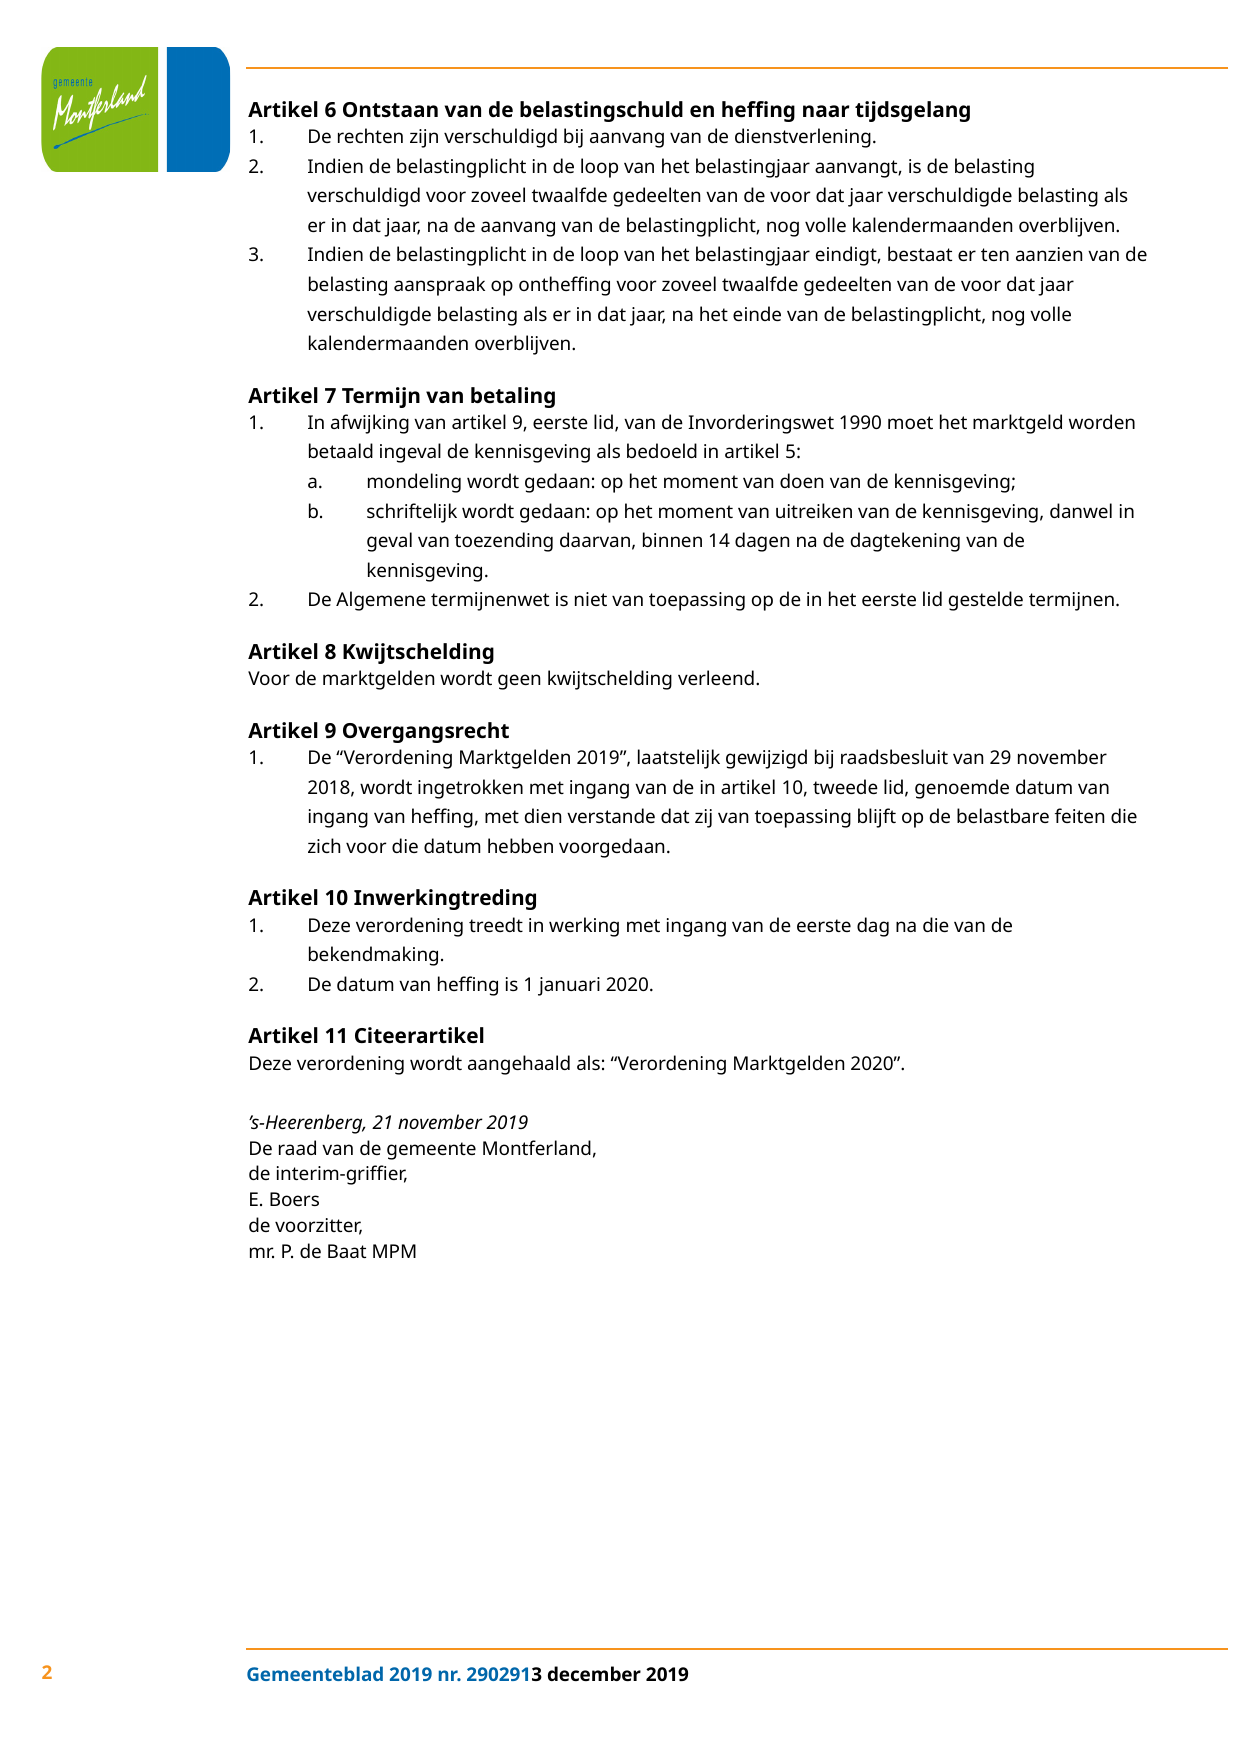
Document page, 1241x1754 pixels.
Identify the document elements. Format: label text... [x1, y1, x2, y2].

list schriftelijk wordt gedaan: op het moment van uitreiken van de kennisgeving, danwel in geval van toezending daarvan, binnen 14 dagen na de dagtekening van de kennisgeving. [307, 498, 1152, 583]
text De raad van de gemeente Montferland, [248, 1135, 1152, 1161]
list Deze verordening treedt in werking met ingang van de eerste dag na die van de bekendmaking. [248, 912, 1152, 967]
list Indien de belastingplicht in de loop van het belastingjaar eindigt, bestaat er ten aanzien van de belasting aanspraak op ontheffing voor zoveel twaalfde gedeelten van de voor dat jaar verschuldigde belasting als er in dat jaar, na het einde van de belastingplicht, nog volle kalendermaanden overblijven. [248, 242, 1152, 356]
text de voorzitter, [248, 1212, 1152, 1238]
list De “Verordening Marktgelden 2019”, laatstelijk gewijzigd bij raadsbesluit van 29 november 2018, wordt ingetrokken met ingang van de in artikel 10, tweede lid, genoemde datum van ingang van heffing, met dien verstande dat zij van toepassing blijft op de belastbare feiten die zich voor die datum hebben voorgedaan. [248, 744, 1152, 859]
list In afwijking van artikel 9, eerste lid, van de Invorderingswet 1990 moet het marktgeld worden betaald ingeval de kennisgeving als bedoeld in artikel 5: [248, 409, 1152, 464]
text Artikel 9 Overgangsrecht [248, 716, 1152, 744]
text ’s-Heerenberg, 21 november 2019 [248, 1109, 1152, 1135]
list Indien de belastingplicht in de loop van het belastingjaar aanvangt, is de belasting verschuldigd voor zoveel twaalfde gedeelten van de voor dat jaar verschuldigde belasting als er in dat jaar, na de aanvang van de belastingplicht, nog volle kalendermaanden overblijven. [248, 153, 1152, 238]
text Artikel 6 Ontstaan van de belastingschuld en heffing naar tijdsgelang [248, 95, 1152, 123]
text E. Boers [248, 1186, 1152, 1212]
text Artikel 8 Kwijtschelding [248, 637, 1152, 666]
text Voor de marktgelden wordt geen kwijtschelding verleend. [248, 666, 1152, 691]
text Artikel 7 Termijn van betaling [248, 381, 1152, 409]
text Artikel 11 Citeerartikel [248, 1022, 1152, 1050]
list mondeling wordt gedaan: op het moment van doen van de kennisgeving; [307, 468, 1152, 494]
text de interim-griffier, [248, 1161, 1152, 1186]
list De rechten zijn verschuldigd bij aanvang van de dienstverlening. [248, 123, 1152, 149]
text Deze verordening wordt aangehaald als: “Verordening Marktgelden 2020”. [248, 1050, 1152, 1076]
text mr. P. de Baat MPM [248, 1238, 1152, 1263]
list De datum van heffing is 1 januari 2020. [248, 971, 1152, 997]
list De Algemene termijnenwet is niet van toepassing op de in het eerste lid gestelde termijnen. [248, 587, 1152, 612]
picture [41, 47, 231, 172]
text Artikel 10 Inwerkingtreding [248, 883, 1152, 912]
